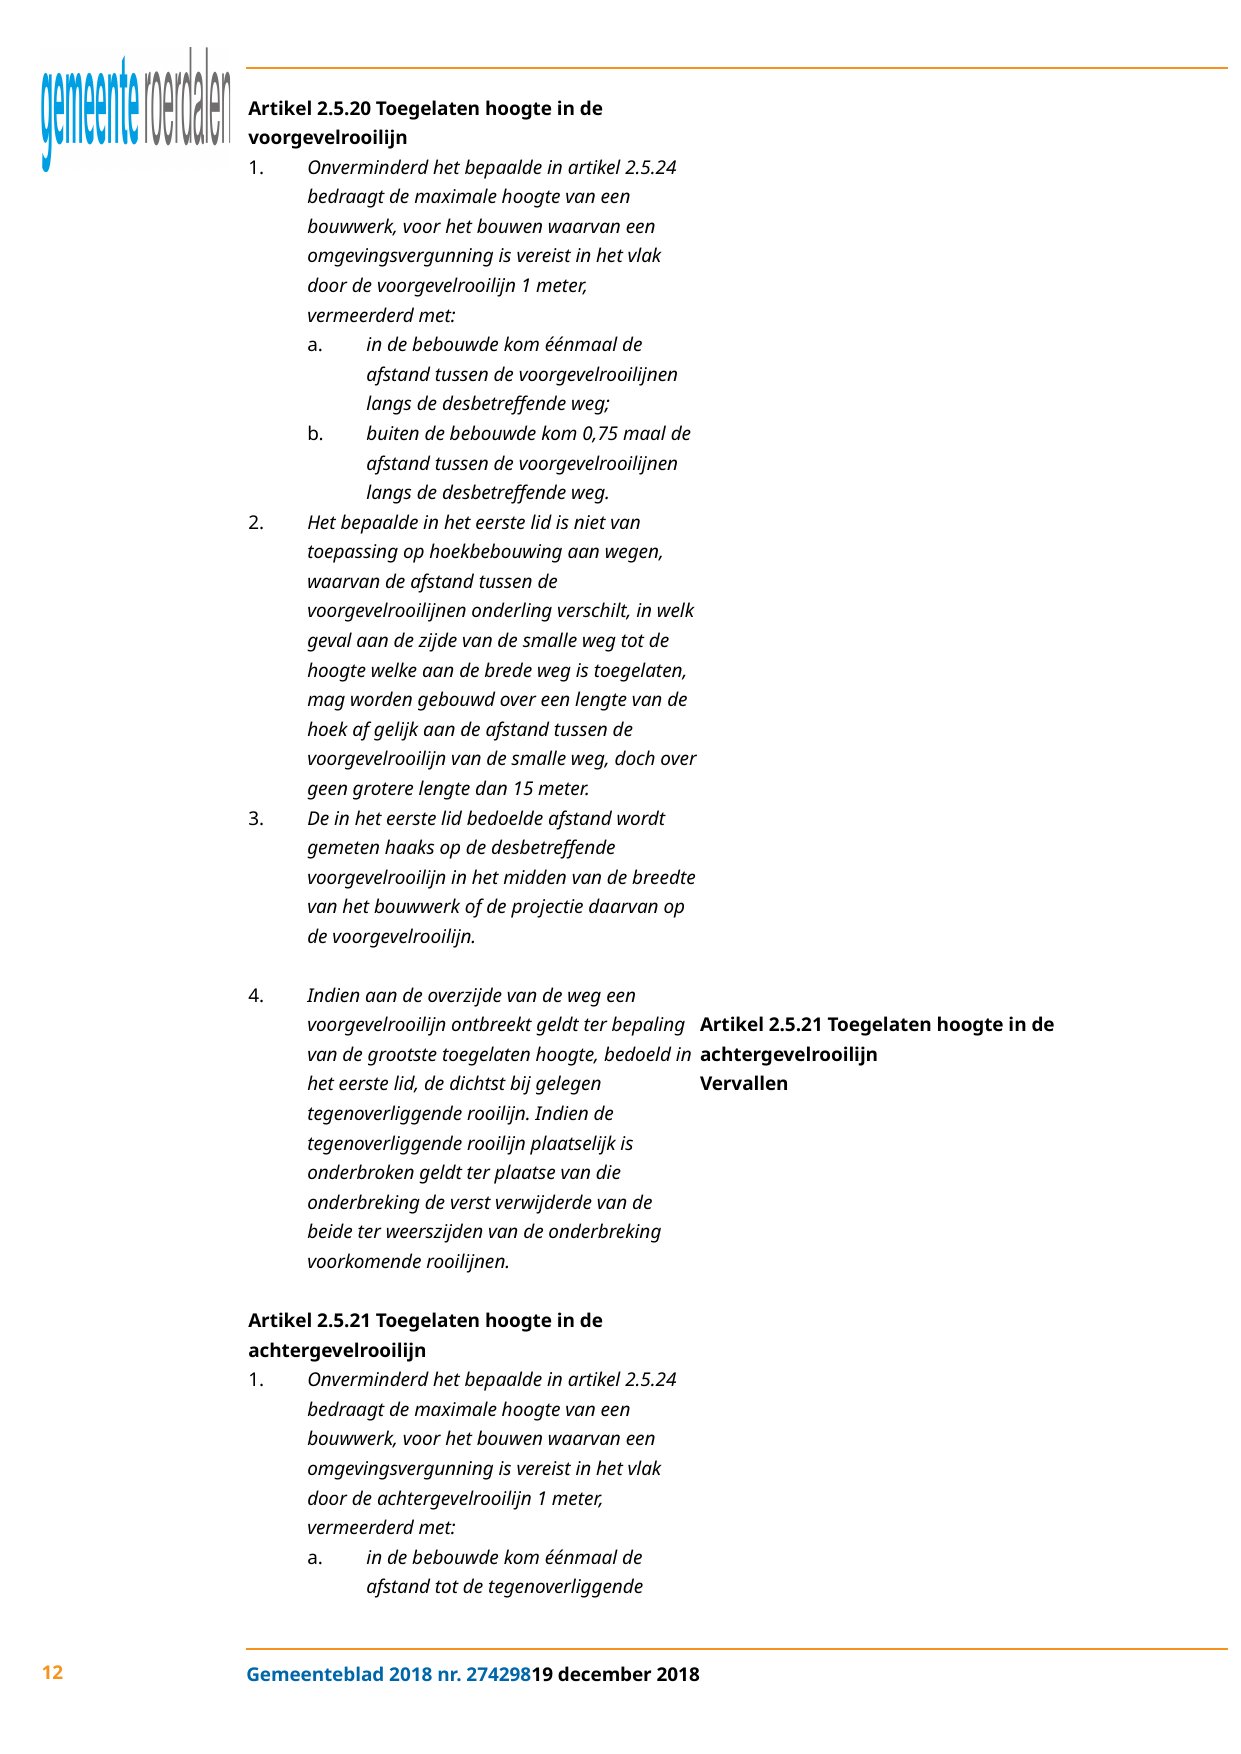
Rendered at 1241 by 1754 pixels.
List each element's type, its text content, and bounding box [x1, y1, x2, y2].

table_header Artikel 2.5.20 Toegelaten hoogte in de voorgevelrooilijn Onverminderd het bepaalde in artikel 2.5.24 bedraagt de maximale hoogte van een bouwwerk, voor het bouwen waarvan een omgevingsvergunning is vereist in het vlak door de voorgevelrooilijn 1 meter, vermeerderd met: in de bebouwde kom éénmaal de afstand tussen de voorgevelrooilijnen langs de desbetreffende weg; buiten de bebouwde kom 0,75 maal de afstand tussen de voorgevelrooilijnen langs de desbetreffende weg. Het bepaalde in het eerste lid is niet van toepassing op hoekbebouwing aan wegen, waarvan de afstand tussen de voorgevelrooilijnen onderling verschilt, in welk geval aan de zijde van de smalle weg tot de hoogte welke aan de brede weg is toegelaten, mag worden gebouwd over een lengte van de hoek af gelijk aan de afstand tussen de voorgevelrooilijn van de smalle weg, doch over geen grotere lengte dan 15 meter. De in het eerste lid bedoelde afstand wordt gemeten haaks op de desbetreffende voorgevelrooilijn in het midden van de breedte van het bouwwerk of de projectie daarvan op de voorgevelrooilijn. [248, 95, 700, 949]
table_header Artikel 2.5.21 Toegelaten hoogte in de achtergevelrooilijn Vervallen [700, 982, 1152, 1599]
table_header [700, 95, 1152, 949]
picture [41, 47, 231, 172]
table_header Indien aan de overzijde van de weg een voorgevelrooilijn ontbreekt geldt ter bepaling van de grootste toegelaten hoogte, bedoeld in het eerste lid, de dichtst bij gelegen tegenoverliggende rooilijn. Indien de tegenoverliggende rooilijn plaatselijk is onderbroken geldt ter plaatse van die onderbreking de verst verwijderde van de beide ter weerszijden van de onderbreking voorkomende rooilijnen. Artikel 2.5.21 Toegelaten hoogte in de achtergevelrooilijn Onverminderd het bepaalde in artikel 2.5.24 bedraagt de maximale hoogte van een bouwwerk, voor het bouwen waarvan een omgevingsvergunning is vereist in het vlak door de achtergevelrooilijn 1 meter, vermeerderd met: in de bebouwde kom éénmaal de afstand tot de tegenoverliggende [248, 982, 700, 1599]
picture [41, 134, 48, 172]
